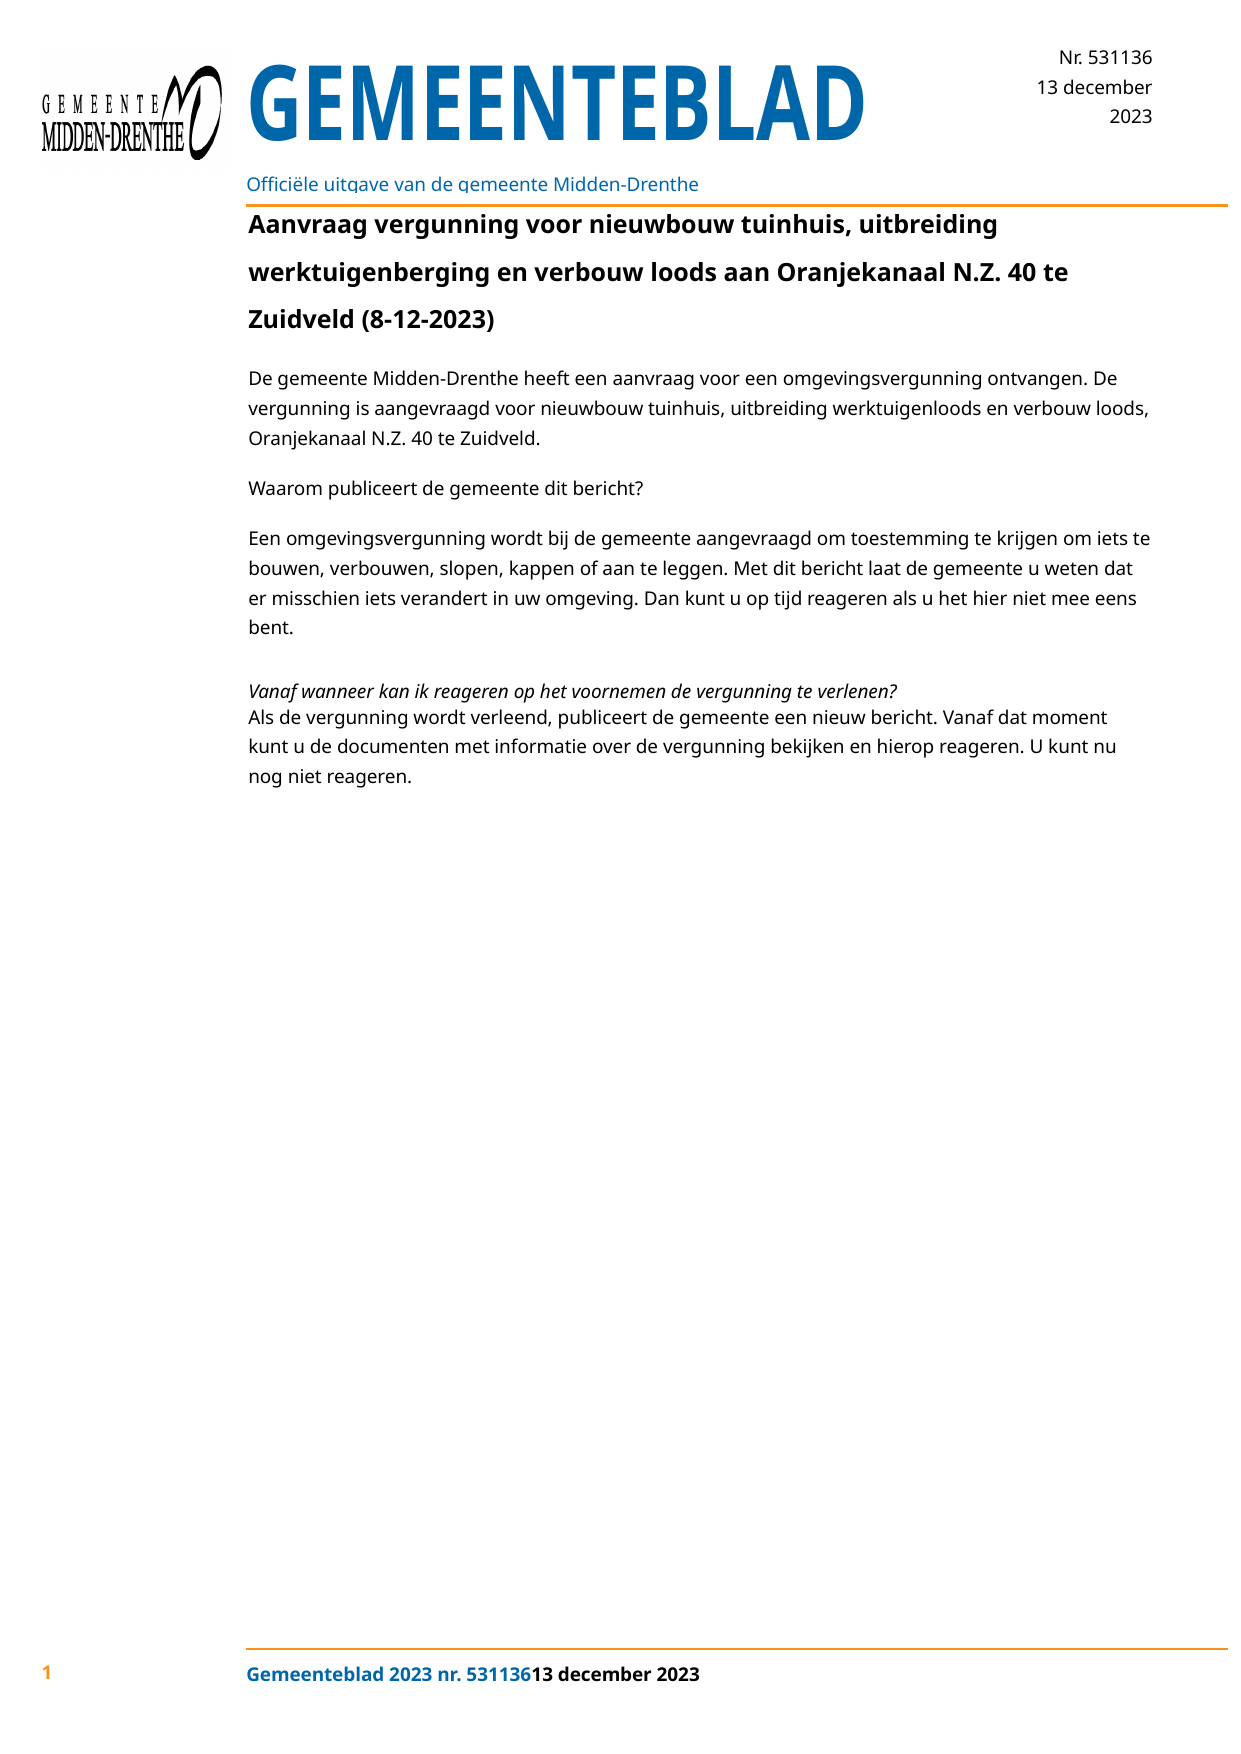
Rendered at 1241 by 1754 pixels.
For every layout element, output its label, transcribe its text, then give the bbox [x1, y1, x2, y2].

text De gemeente Midden-Drenthe heeft een aanvraag voor een omgevingsvergunning ontvangen. De vergunning is aangevraagd voor nieuwbouw tuinhuis, uitbreiding werktuigenloods en verbouw loods, Oranjekanaal N.Z. 40 te Zuidveld. [248, 366, 1152, 450]
text Als de vergunning wordt verleend, publiceert de gemeente een nieuw bericht. Vanaf dat moment kunt u de documenten met informatie over de vergunning bekijken en hierop reageren. U kunt nu nog niet reageren. [248, 704, 1152, 789]
picture [41, 47, 231, 172]
text Aanvraag vergunning voor nieuwbouw tuinhuis, uitbreiding werktuigenberging en verbouw loods aan Oranjekanaal N.Z. 40 te Zuidveld (8-12-2023) [248, 207, 1152, 336]
text Vanaf wanneer kan ik reageren op het voornemen de vergunning te verlenen? [248, 678, 1152, 704]
text Waarom publiceert de gemeente dit bericht? [248, 475, 1152, 501]
text Een omgevingsvergunning wordt bij de gemeente aangevraagd om toestemming te krijgen om iets te bouwen, verbouwen, slopen, kappen of aan te leggen. Met dit bericht laat de gemeente u weten dat er misschien iets verandert in uw omgeving. Dan kunt u op tijd reageren als u het hier niet mee eens bent. [248, 526, 1152, 640]
